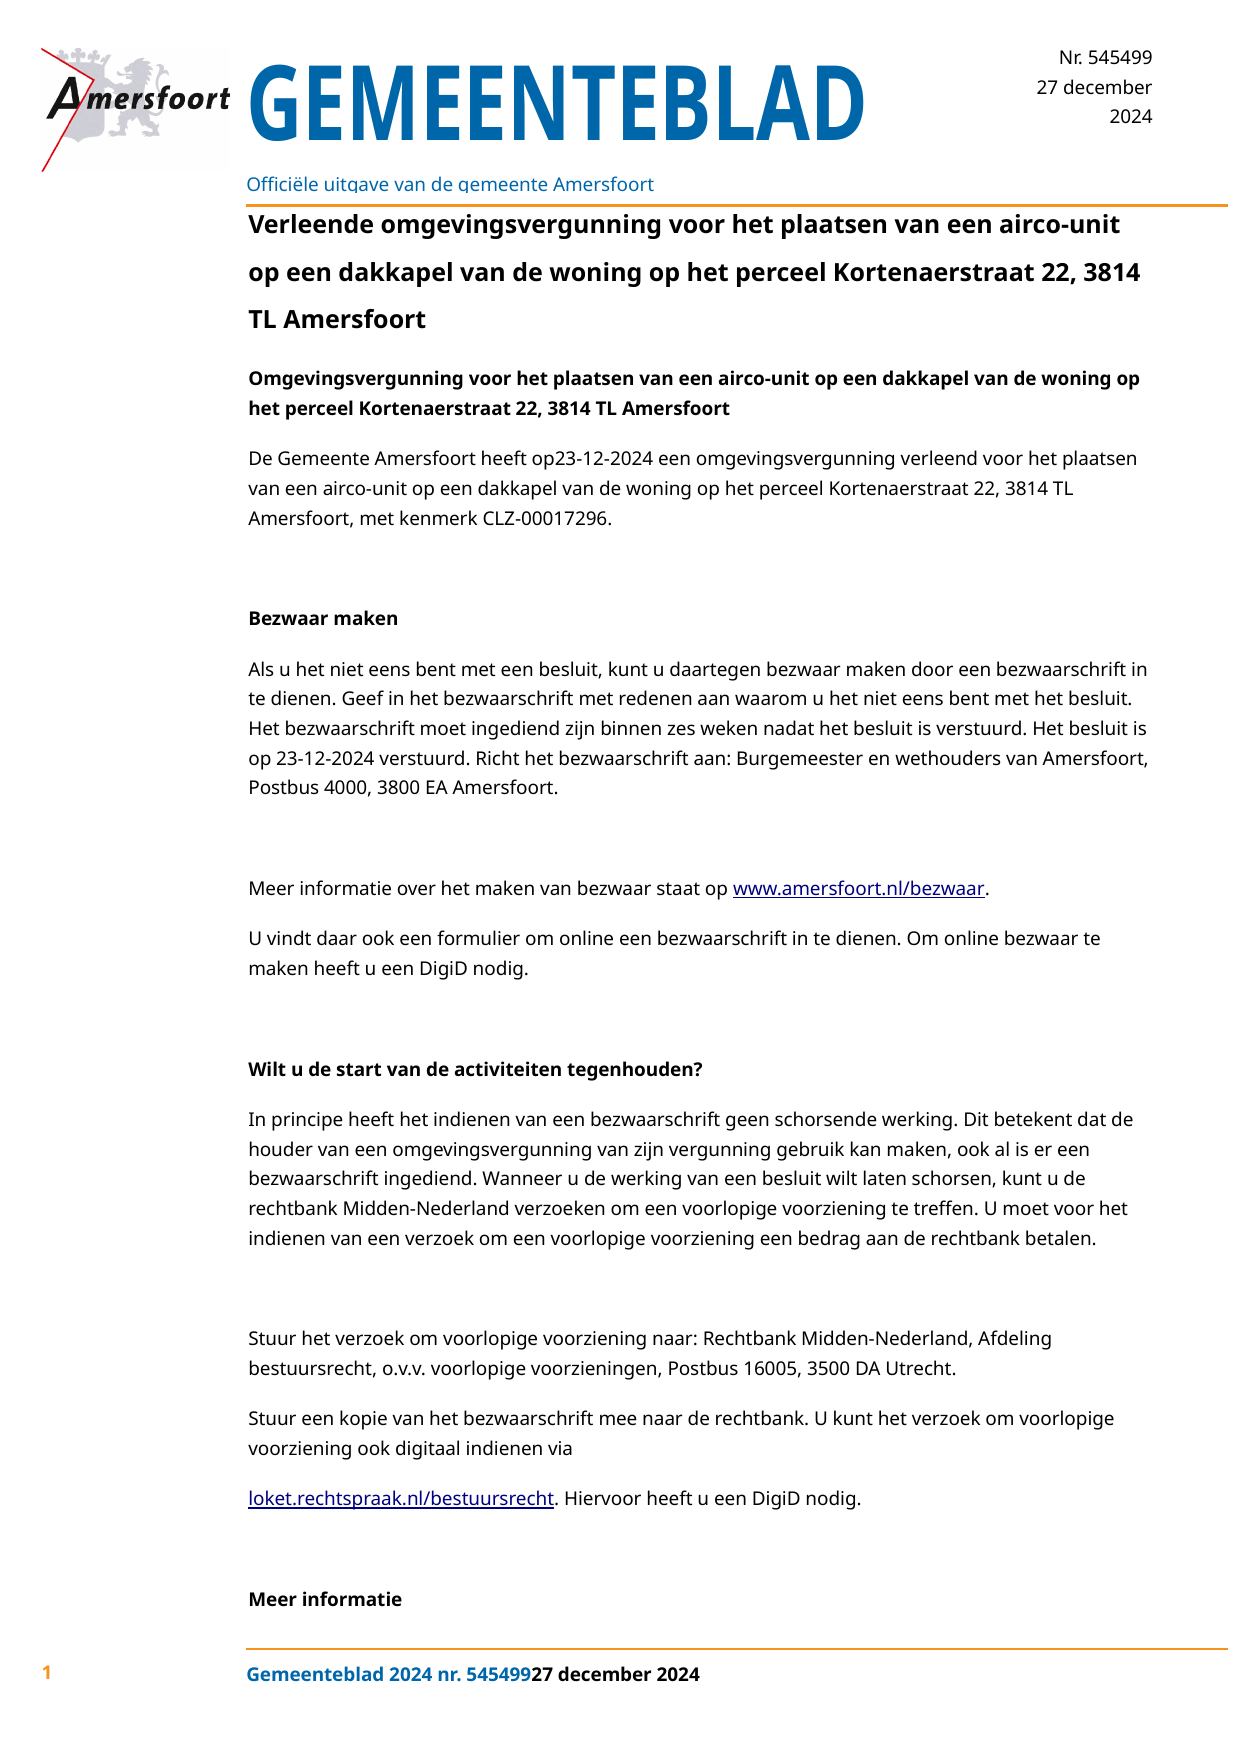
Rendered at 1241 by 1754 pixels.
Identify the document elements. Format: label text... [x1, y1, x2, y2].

text Verleende omgevingsvergunning voor het plaatsen van een airco-unit op een dakkapel van de woning op het perceel Kortenaerstraat 22, 3814 TL Amersfoort [248, 207, 1152, 336]
text loket.rechtspraak.nl/bestuursrecht. Hiervoor heeft u een DigiD nodig. [248, 1486, 1152, 1511]
text Als u het niet eens bent met een besluit, kunt u daartegen bezwaar maken door een bezwaarschrift in te dienen. Geef in het bezwaarschrift met redenen aan waarom u het niet eens bent met het besluit. Het bezwaarschrift moet ingediend zijn binnen zes weken nadat het besluit is verstuurd. Het besluit is op 23-12-2024 verstuurd. Richt het bezwaarschrift aan: Burgemeester en wethouders van Amersfoort, Postbus 4000, 3800 EA Amersfoort. [248, 656, 1152, 800]
text Omgevingsvergunning voor het plaatsen van een airco-unit op een dakkapel van de woning op het perceel Kortenaerstraat 22, 3814 TL Amersfoort [248, 366, 1152, 421]
text Wilt u de start van de activiteiten tegenhouden? [248, 1056, 1152, 1082]
text Stuur het verzoek om voorlopige voorziening naar: Rechtbank Midden-Nederland, Afdeling bestuursrecht, o.v.v. voorlopige voorzieningen, Postbus 16005, 3500 DA Utrecht. [248, 1326, 1152, 1381]
picture [41, 47, 231, 172]
text Meer informatie over het maken van bezwaar staat op www.amersfoort.nl/bezwaar. [248, 875, 1152, 901]
text Meer informatie [248, 1586, 1152, 1612]
text U vindt daar ook een formulier om online een bezwaarschrift in te dienen. Om online bezwaar te maken heeft u een DigiD nodig. [248, 926, 1152, 981]
text In principe heeft het indienen van een bezwaarschrift geen schorsende werking. Dit betekent dat de houder van een omgevingsvergunning van zijn vergunning gebruik kan maken, ook al is er een bezwaarschrift ingediend. Wanneer u de werking van een besluit wilt laten schorsen, kunt u de rechtbank Midden-Nederland verzoeken om een voorlopige voorziening te treffen. U moet voor het indienen van een verzoek om een voorlopige voorziening een bedrag aan de rechtbank betalen. [248, 1106, 1152, 1250]
text Bezwaar maken [248, 606, 1152, 631]
text De Gemeente Amersfoort heeft op23-12-2024 een omgevingsvergunning verleend voor het plaatsen van een airco-unit op een dakkapel van de woning op het perceel Kortenaerstraat 22, 3814 TL Amersfoort, met kenmerk CLZ-00017296. [248, 446, 1152, 530]
text Stuur een kopie van het bezwaarschrift mee naar de rechtbank. U kunt het verzoek om voorlopige voorziening ook digitaal indienen via [248, 1406, 1152, 1461]
